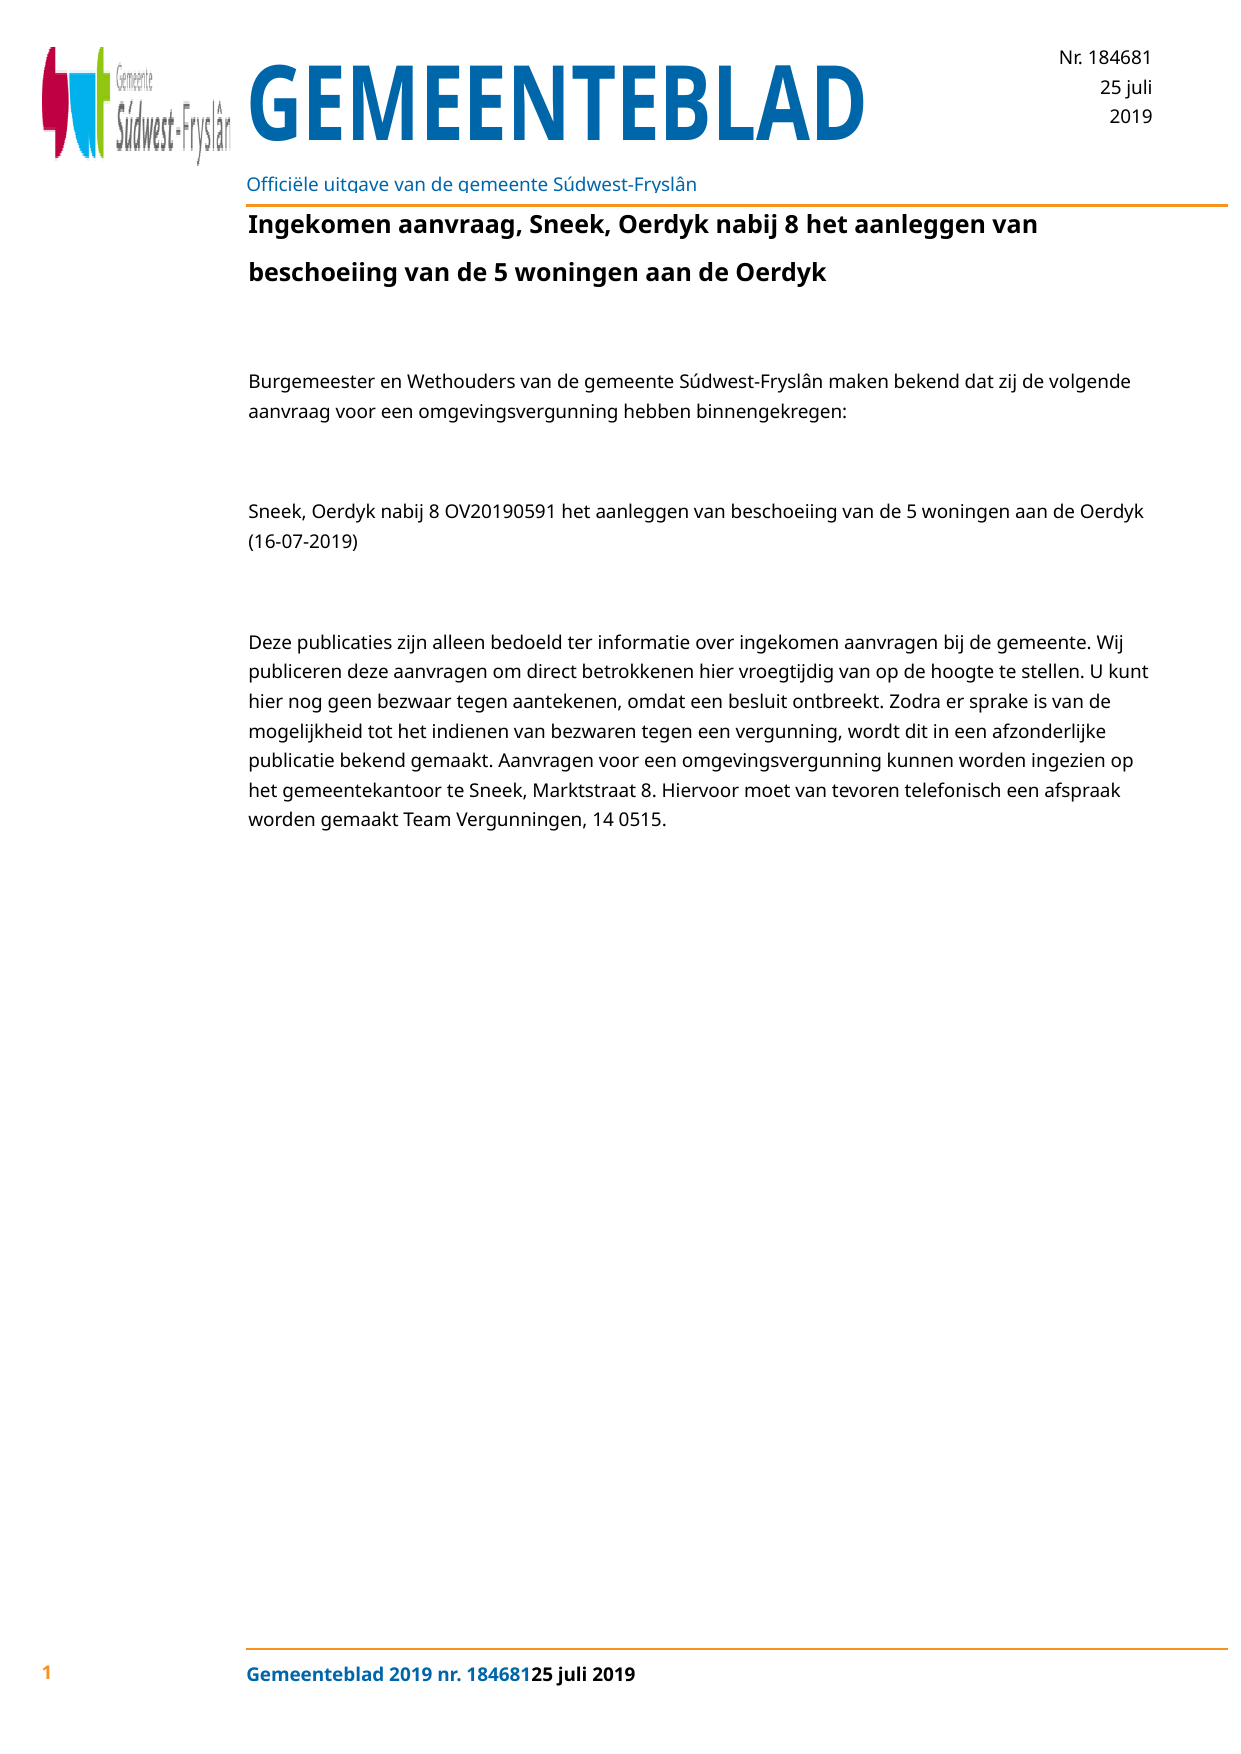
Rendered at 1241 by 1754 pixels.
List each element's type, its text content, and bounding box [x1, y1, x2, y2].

text Deze publicaties zijn alleen bedoeld ter informatie over ingekomen aanvragen bij de gemeente. Wij publiceren deze aanvragen om direct betrokkenen hier vroegtijdig van op de hoogte te stellen. U kunt hier nog geen bezwaar tegen aantekenen, omdat een besluit ontbreekt. Zodra er sprake is van de mogelijkheid tot het indienen van bezwaren tegen een vergunning, wordt dit in een afzonderlijke publicatie bekend gemaakt. Aanvragen voor een omgevingsvergunning kunnen worden ingezien op het gemeentekantoor te Sneek, Marktstraat 8. Hiervoor moet van tevoren telefonisch een afspraak worden gemaakt Team Vergunningen, 14 0515. [248, 629, 1152, 832]
text Sneek, Oerdyk nabij 8 OV20190591 het aanleggen van beschoeiing van de 5 woningen aan de Oerdyk (16-07-2019) [248, 499, 1152, 554]
text Burgemeester en Wethouders van de gemeente Súdwest-Fryslân maken bekend dat zij de volgende aanvraag voor een omgevingsvergunning hebben binnengekregen: [248, 368, 1152, 424]
text Ingekomen aanvraag, Sneek, Oerdyk nabij 8 het aanleggen van beschoeiing van de 5 woningen aan de Oerdyk [248, 207, 1152, 288]
picture [41, 47, 231, 172]
